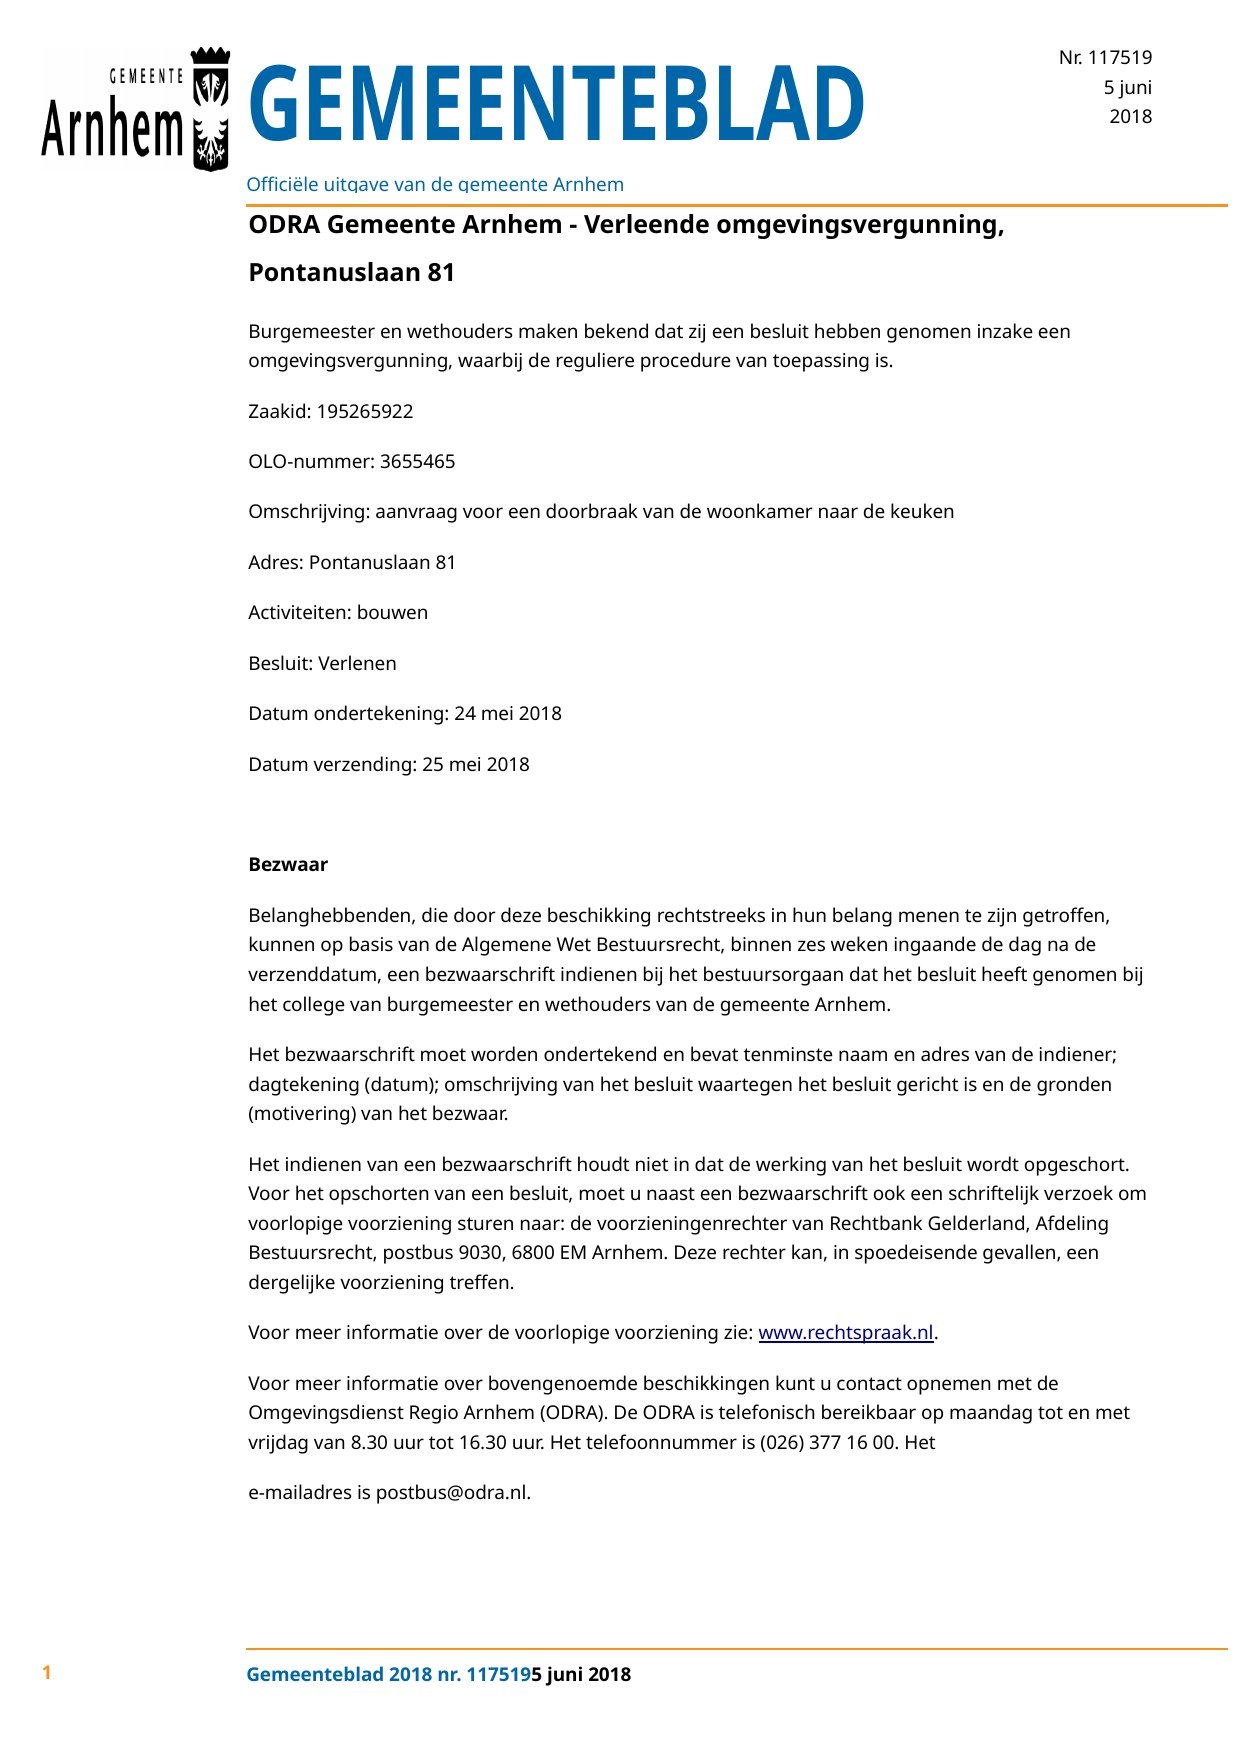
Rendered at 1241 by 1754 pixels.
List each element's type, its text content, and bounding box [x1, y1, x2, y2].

text ODRA Gemeente Arnhem - Verleende omgevingsvergunning, Pontanuslaan 81 [248, 207, 1152, 288]
text Besluit: Verlenen [248, 650, 1152, 676]
text Omschrijving: aanvraag voor een doorbraak van de woonkamer naar de keuken [248, 499, 1152, 524]
text Burgemeester en wethouders maken bekend dat zij een besluit hebben genomen inzake een omgevingsvergunning, waarbij de reguliere procedure van toepassing is. [248, 318, 1152, 373]
text Adres: Pontanuslaan 81 [248, 549, 1152, 575]
text Datum verzending: 25 mei 2018 [248, 751, 1152, 777]
text Het bezwaarschrift moet worden ondertekend en bevat tenminste naam en adres van de indiener; dagtekening (datum); omschrijving van het besluit waartegen het besluit gericht is en de gronden (motivering) van het bezwaar. [248, 1041, 1152, 1126]
picture [41, 47, 231, 172]
text Voor meer informatie over de voorlopige voorziening zie: www.rechtspraak.nl. [248, 1319, 1152, 1345]
text Activiteiten: bouwen [248, 599, 1152, 625]
text OLO-nummer: 3655465 [248, 448, 1152, 474]
text Bezwaar [248, 852, 1152, 877]
text Belanghebbenden, die door deze beschikking rechtstreeks in hun belang menen te zijn getroffen, kunnen op basis van de Algemene Wet Bestuursrecht, binnen zes weken ingaande de dag na de verzenddatum, een bezwaarschrift indienen bij het bestuursorgaan dat het besluit heeft genomen bij het college van burgemeester en wethouders van de gemeente Arnhem. [248, 902, 1152, 1017]
text Het indienen van een bezwaarschrift houdt niet in dat de werking van het besluit wordt opgeschort. Voor het opschorten van een besluit, moet u naast een bezwaarschrift ook een schriftelijk verzoek om voorlopige voorziening sturen naar: de voorzieningenrechter van Rechtbank Gelderland, Afdeling Bestuursrecht, postbus 9030, 6800 EM Arnhem. Deze rechter kan, in spoedeisende gevallen, een dergelijke voorziening treffen. [248, 1151, 1152, 1295]
text Zaakid: 195265922 [248, 398, 1152, 424]
text e-mailadres is postbus@odra.nl. [248, 1479, 1152, 1505]
text Datum ondertekening: 24 mei 2018 [248, 700, 1152, 726]
text Voor meer informatie over bovengenoemde beschikkingen kunt u contact opnemen met de Omgevingsdienst Regio Arnhem (ODRA). De ODRA is telefonisch bereikbaar op maandag tot en met vrijdag van 8.30 uur tot 16.30 uur. Het telefoonnummer is (026) 377 16 00. Het [248, 1370, 1152, 1455]
